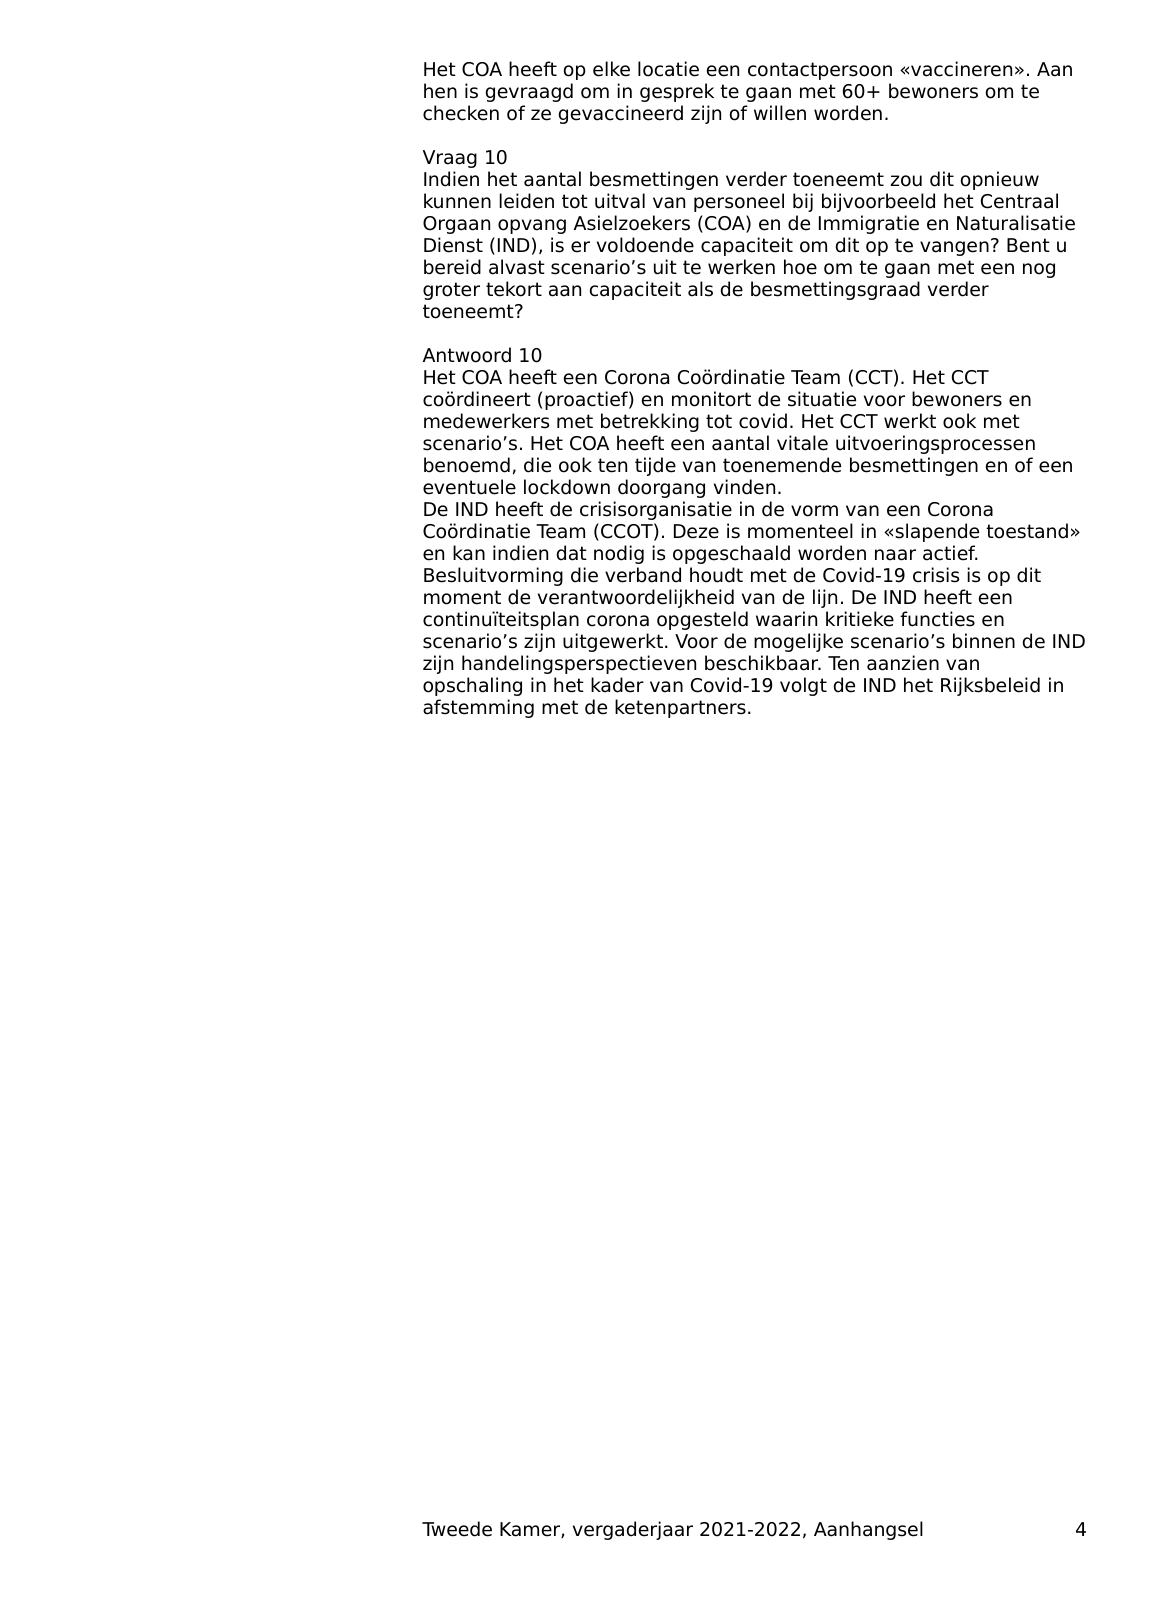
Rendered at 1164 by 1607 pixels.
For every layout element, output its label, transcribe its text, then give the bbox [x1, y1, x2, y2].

text Vraag 10 [422, 147, 1087, 169]
text Antwoord 10 [422, 345, 1087, 367]
text Het COA heeft op elke locatie een contactpersoon «vaccineren». Aan hen is gevraagd om in gesprek te gaan met 60+ bewoners om te checken of ze gevaccineerd zijn of willen worden. [422, 59, 1087, 125]
text Het COA heeft een Corona Coördinatie Team (CCT). Het CCT coördineert (proactief) en monitort de situatie voor bewoners en medewerkers met betrekking tot covid. Het CCT werkt ook met scenario’s. Het COA heeft een aantal vitale uitvoeringsprocessen benoemd, die ook ten tijde van toenemende besmettingen en of een eventuele lockdown doorgang vinden. [422, 367, 1087, 499]
text Indien het aantal besmettingen verder toeneemt zou dit opnieuw kunnen leiden tot uitval van personeel bij bijvoorbeeld het Centraal Orgaan opvang Asielzoekers (COA) en de Immigratie en Naturalisatie Dienst (IND), is er voldoende capaciteit om dit op te vangen? Bent u bereid alvast scenario’s uit te werken hoe om te gaan met een nog groter tekort aan capaciteit als de besmettingsgraad verder toeneemt? [422, 169, 1087, 323]
text De IND heeft de crisisorganisatie in de vorm van een Corona Coördinatie Team (CCOT). Deze is momenteel in «slapende toestand» en kan indien dat nodig is opgeschaald worden naar actief. Besluitvorming die verband houdt met de Covid-19 crisis is op dit moment de verantwoordelijkheid van de lijn. De IND heeft een continuïteitsplan corona opgesteld waarin kritieke functies en scenario’s zijn uitgewerkt. Voor de mogelijke scenario’s binnen de IND zijn handelingsperspectieven beschikbaar. Ten aanzien van opschaling in het kader van Covid-19 volgt de IND het Rijksbeleid in afstemming met de ketenpartners. [422, 499, 1087, 719]
